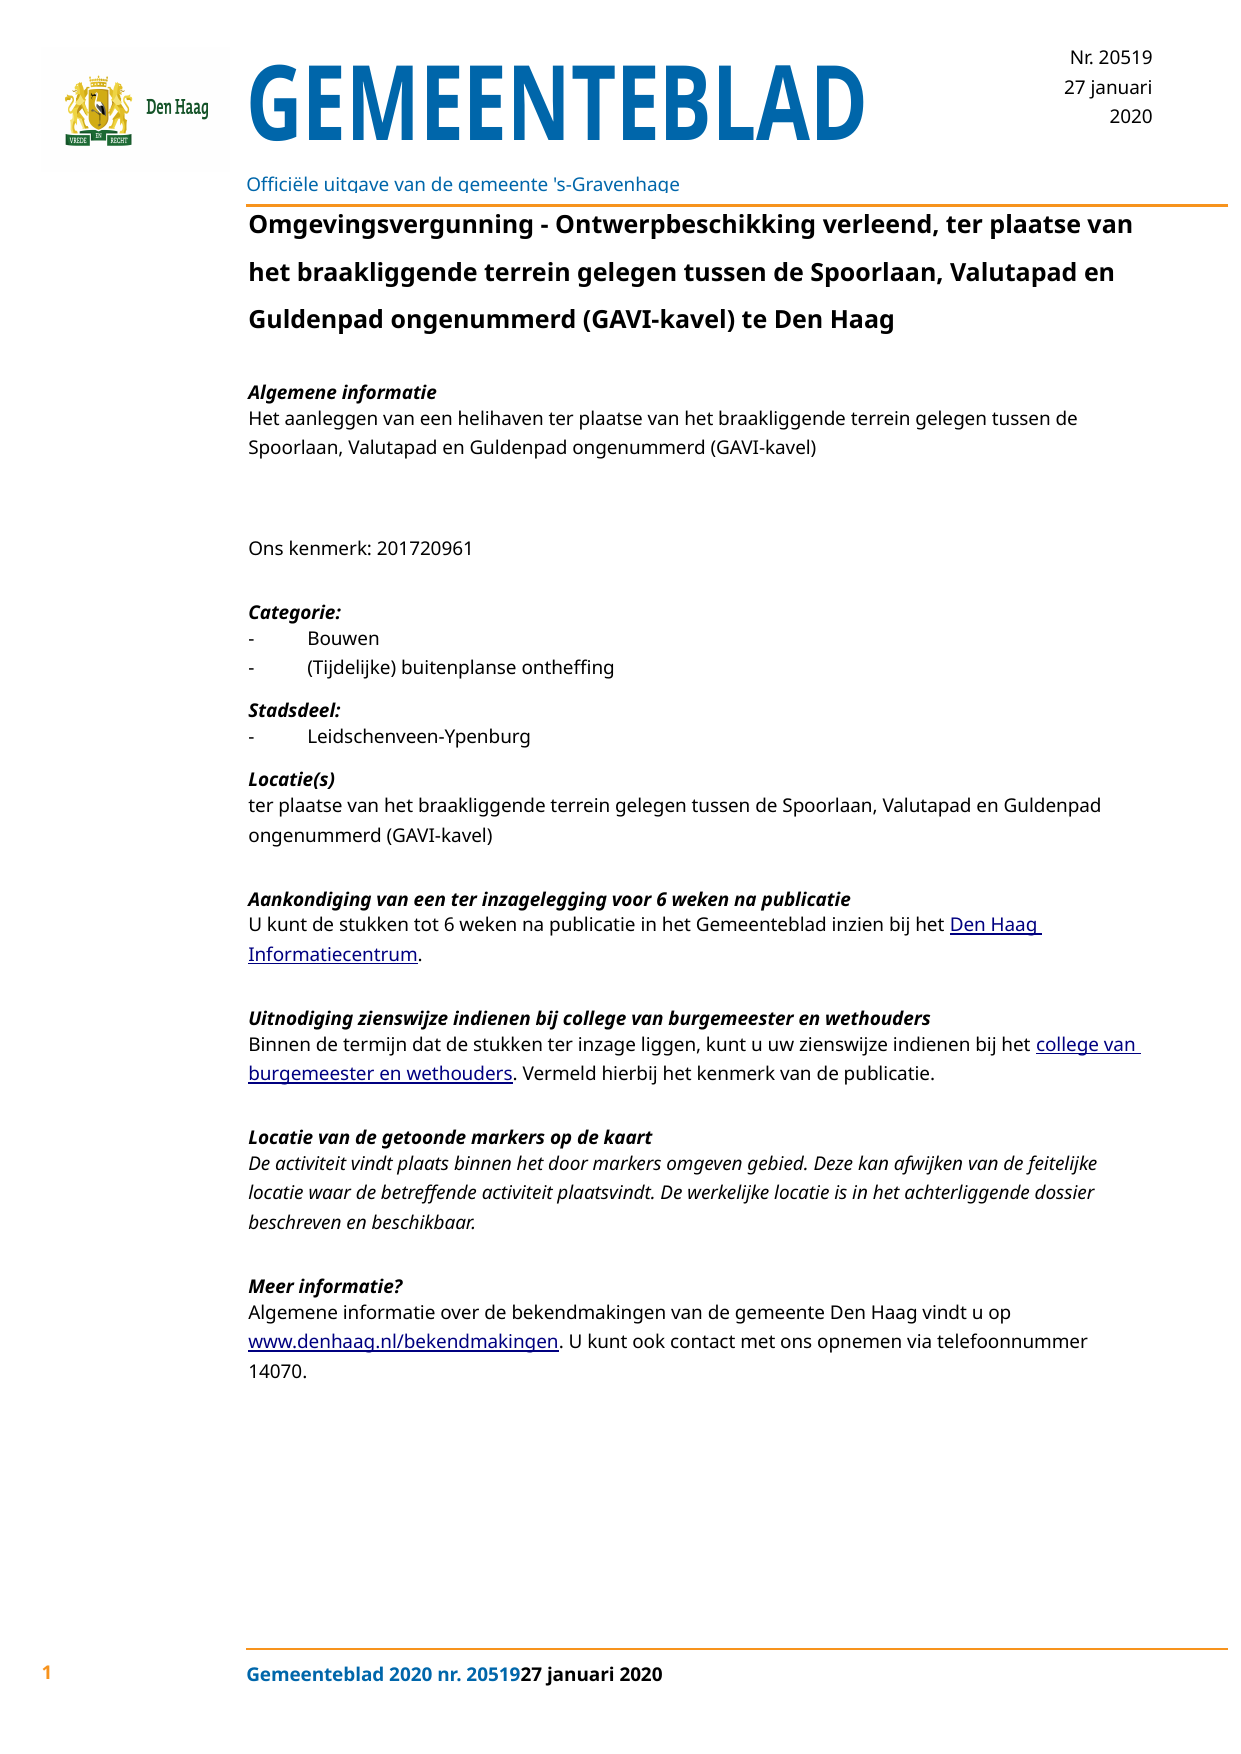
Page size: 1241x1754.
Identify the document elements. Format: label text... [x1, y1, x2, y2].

text Algemene informatie over de bekendmakingen van de gemeente Den Haag vindt u op www.denhaag.nl/bekendmakingen. U kunt ook contact met ons opnemen via telefoonnummer 14070. [248, 1299, 1152, 1384]
list Bouwen [248, 625, 1152, 651]
text Uitnodiging zienswijze indienen bij college van burgemeester en wethouders [248, 1005, 1152, 1031]
text ter plaatse van het braakliggende terrein gelegen tussen de Spoorlaan, Valutapad en Guldenpad ongenummerd (GAVI-kavel) [248, 792, 1152, 847]
text Aankondiging van een ter inzagelegging voor 6 weken na publicatie [248, 886, 1152, 911]
list (Tijdelijke) buitenplanse ontheffing [248, 654, 1152, 680]
text Meer informatie? [248, 1273, 1152, 1299]
text U kunt de stukken tot 6 weken na publicatie in het Gemeenteblad inzien bij het Den Haag Informatiecentrum. [248, 911, 1152, 967]
picture [41, 47, 231, 172]
text Binnen de termijn dat de stukken ter inzage liggen, kunt u uw zienswijze indienen bij het college van burgemeester en wethouders. Vermeld hierbij het kenmerk van de publicatie. [248, 1031, 1152, 1086]
list Leidschenveen-Ypenburg [248, 723, 1152, 749]
text Categorie: [248, 599, 1152, 625]
text Stadsdeel: [248, 698, 1152, 723]
text Ons kenmerk: 201720961 [248, 535, 1152, 561]
text Algemene informatie [248, 379, 1152, 405]
text Locatie(s) [248, 766, 1152, 792]
text De activiteit vindt plaats binnen het door markers omgeven gebied. Deze kan afwijken van de feitelijke locatie waar de betreffende activiteit plaatsvindt. De werkelijke locatie is in het achterliggende dossier beschreven en beschikbaar. [248, 1150, 1152, 1235]
text Locatie van de getoonde markers op de kaart [248, 1124, 1152, 1150]
text Omgevingsvergunning - Ontwerpbeschikking verleend, ter plaatse van het braakliggende terrein gelegen tussen de Spoorlaan, Valutapad en Guldenpad ongenummerd (GAVI-kavel) te Den Haag [248, 207, 1152, 336]
text Het aanleggen van een helihaven ter plaatse van het braakliggende terrein gelegen tussen de Spoorlaan, Valutapad en Guldenpad ongenummerd (GAVI-kavel) [248, 405, 1152, 460]
